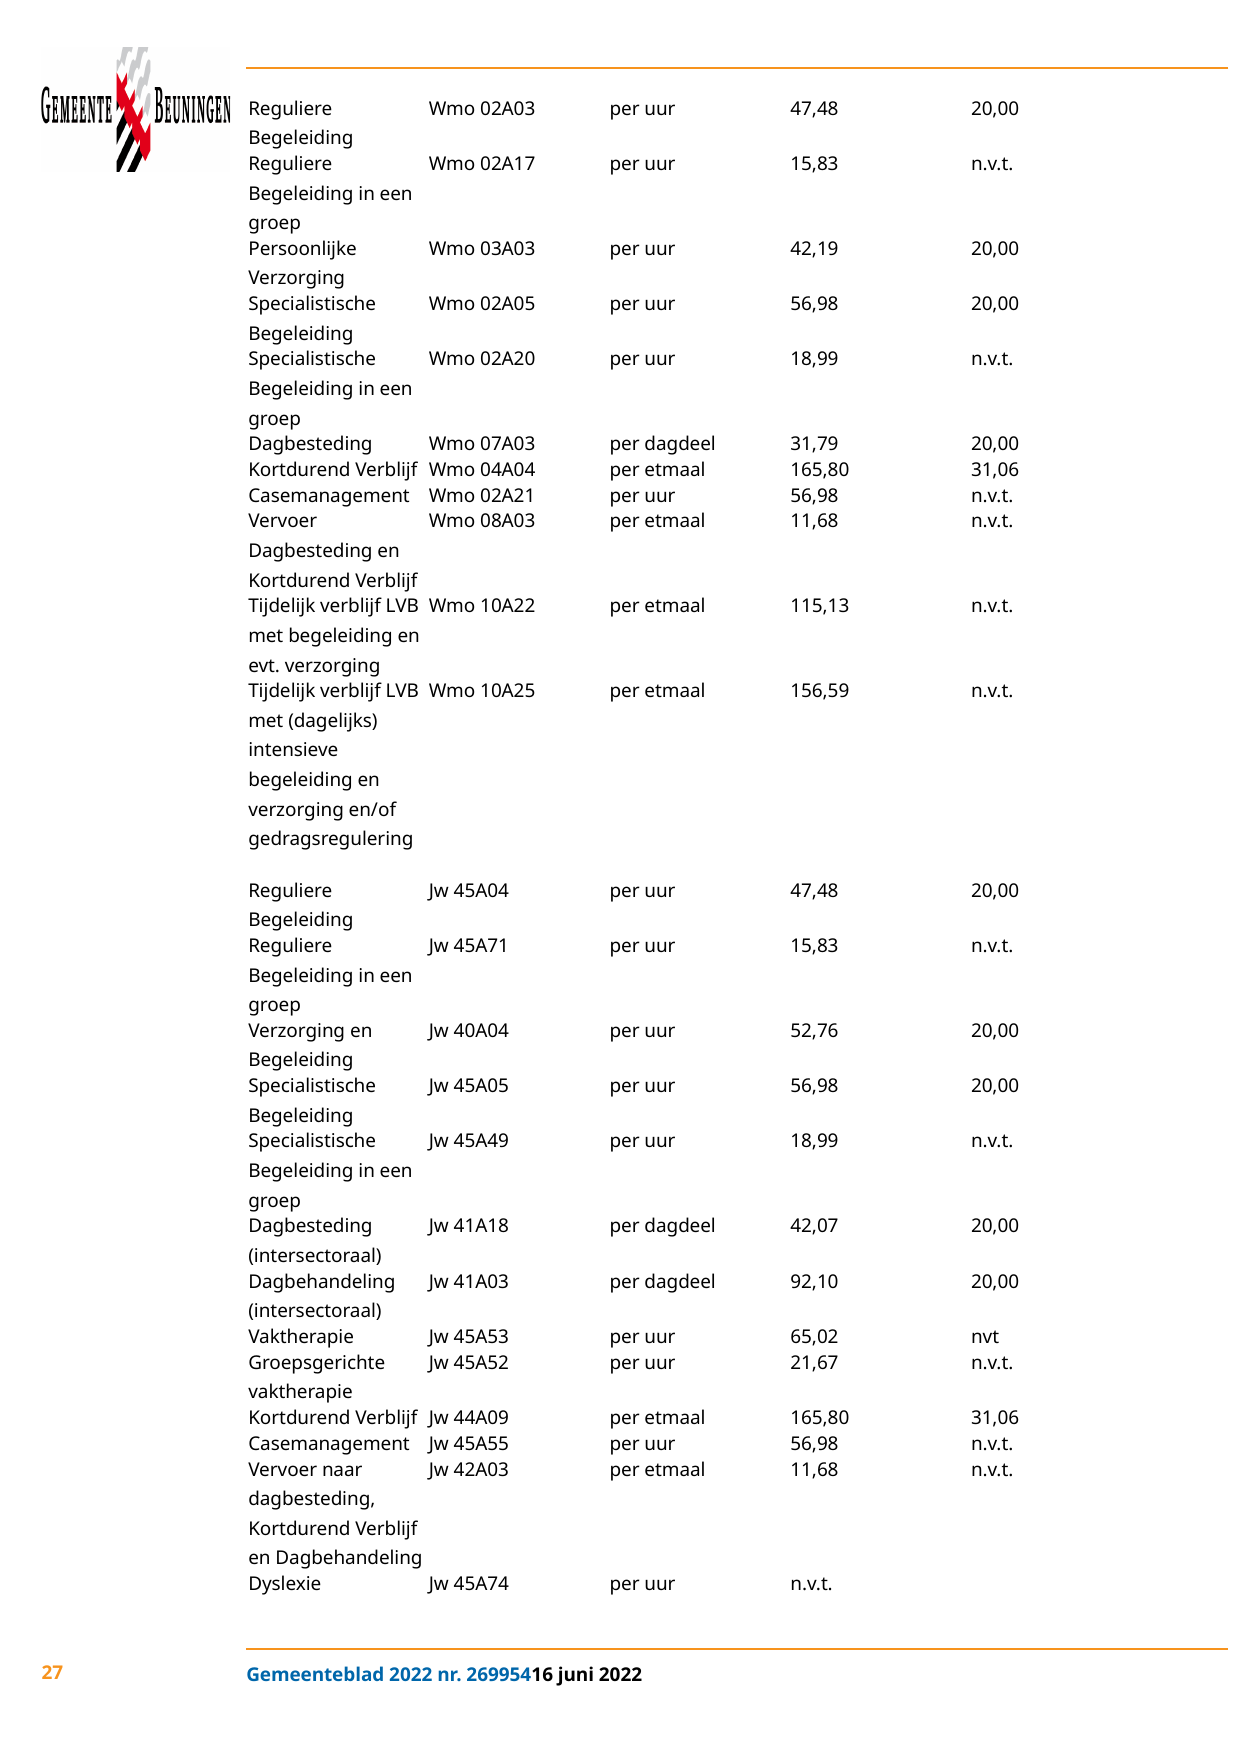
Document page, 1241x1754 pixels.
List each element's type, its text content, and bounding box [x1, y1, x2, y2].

table_cell [790, 851, 971, 877]
table_cell 92,10 [790, 1268, 971, 1323]
table_cell Jw 41A03 [429, 1268, 609, 1323]
table_cell per dagdeel [609, 1268, 790, 1323]
table_cell 20,00 [971, 877, 1152, 932]
table_cell Verzorging en Begeleiding [248, 1017, 429, 1072]
table_cell 20,00 [971, 1268, 1152, 1323]
table_cell Tijdelijk verblijf LVB met begeleiding en evt. verzorging [248, 593, 429, 677]
table_cell n.v.t. [971, 678, 1152, 851]
table_cell 15,83 [790, 932, 971, 1017]
table_cell Casemanagement [248, 1430, 429, 1456]
table_cell Jw 45A05 [429, 1073, 609, 1128]
table_cell Dagbesteding (intersectoraal) [248, 1213, 429, 1268]
table_cell Wmo 07A03 [429, 431, 609, 456]
table_cell Jw 41A18 [429, 1213, 609, 1268]
table_cell Jw 45A74 [429, 1570, 609, 1596]
table_cell 15,83 [790, 150, 971, 235]
table_cell Wmo 02A21 [429, 482, 609, 508]
table_cell Jw 45A71 [429, 932, 609, 1017]
table_cell 20,00 [971, 431, 1152, 456]
table_cell per etmaal [609, 1456, 790, 1570]
table_cell Wmo 02A17 [429, 150, 609, 235]
table_cell Specialistische Begeleiding [248, 290, 429, 346]
table_cell n.v.t. [971, 932, 1152, 1017]
table_cell Jw 45A55 [429, 1430, 609, 1456]
table_cell 47,48 [790, 95, 971, 150]
table_cell nvt [971, 1323, 1152, 1349]
table_cell n.v.t. [971, 1430, 1152, 1456]
table_cell per uur [609, 482, 790, 508]
table_cell [429, 851, 609, 877]
table_cell Jw 40A04 [429, 1017, 609, 1072]
table_cell [971, 851, 1152, 877]
table_cell Specialistische Begeleiding in een groep [248, 1128, 429, 1213]
table_cell Jw 45A04 [429, 877, 609, 932]
table_cell Kortdurend Verblijf [248, 1404, 429, 1430]
table_cell 56,98 [790, 482, 971, 508]
table_cell n.v.t. [971, 1456, 1152, 1570]
table_cell Reguliere Begeleiding [248, 95, 429, 150]
table_cell per etmaal [609, 508, 790, 593]
table_cell n.v.t. [971, 150, 1152, 235]
table_cell 31,06 [971, 456, 1152, 482]
table_cell 11,68 [790, 508, 971, 593]
table_cell 42,19 [790, 235, 971, 290]
table_cell 56,98 [790, 1073, 971, 1128]
table_cell 31,79 [790, 431, 971, 456]
table_cell n.v.t. [971, 482, 1152, 508]
table_cell per etmaal [609, 593, 790, 677]
table_cell Vervoer naar dagbesteding, Kortdurend Verblijf en Dagbehandeling [248, 1456, 429, 1570]
table_cell per uur [609, 932, 790, 1017]
table_cell per uur [609, 1323, 790, 1349]
table_cell Specialistische Begeleiding in een groep [248, 346, 429, 431]
table_cell Dyslexie [248, 1570, 429, 1596]
table_cell 115,13 [790, 593, 971, 677]
table_cell per etmaal [609, 1404, 790, 1430]
table_cell per uur [609, 1570, 790, 1596]
table_cell per uur [609, 1073, 790, 1128]
table_cell Wmo 02A03 [429, 95, 609, 150]
table_cell per etmaal [609, 456, 790, 482]
table_cell 56,98 [790, 1430, 971, 1456]
table_cell [248, 851, 429, 877]
table_cell [609, 851, 790, 877]
table_cell 65,02 [790, 1323, 971, 1349]
table_cell per uur [609, 290, 790, 346]
table_cell per uur [609, 1430, 790, 1456]
table_cell 156,59 [790, 678, 971, 851]
table_cell per uur [609, 95, 790, 150]
table_cell 47,48 [790, 877, 971, 932]
table_cell 165,80 [790, 456, 971, 482]
table_cell 18,99 [790, 346, 971, 431]
table_cell Kortdurend Verblijf [248, 456, 429, 482]
table_cell 42,07 [790, 1213, 971, 1268]
table_cell n.v.t. [971, 508, 1152, 593]
table_cell Specialistische Begeleiding [248, 1073, 429, 1128]
table_cell 165,80 [790, 1404, 971, 1430]
table_cell 20,00 [971, 1073, 1152, 1128]
table_cell 11,68 [790, 1456, 971, 1570]
table_cell Dagbesteding [248, 431, 429, 456]
table_cell Jw 42A03 [429, 1456, 609, 1570]
table_cell 21,67 [790, 1349, 971, 1404]
table_cell per uur [609, 1349, 790, 1404]
table_cell Jw 45A53 [429, 1323, 609, 1349]
table_cell n.v.t. [971, 1128, 1152, 1213]
table_cell Jw 45A52 [429, 1349, 609, 1404]
table_cell Wmo 02A05 [429, 290, 609, 346]
table_cell per uur [609, 1128, 790, 1213]
table_cell Casemanagement [248, 482, 429, 508]
picture [41, 47, 231, 172]
table_cell Wmo 02A20 [429, 346, 609, 431]
table_cell Groepsgerichte vaktherapie [248, 1349, 429, 1404]
table_cell Wmo 08A03 [429, 508, 609, 593]
table_cell [971, 1570, 1152, 1596]
table_cell 20,00 [971, 1017, 1152, 1072]
table_cell per etmaal [609, 678, 790, 851]
table_cell per uur [609, 877, 790, 932]
table_cell per uur [609, 1017, 790, 1072]
table_cell Vaktherapie [248, 1323, 429, 1349]
table_cell 20,00 [971, 235, 1152, 290]
table_cell per dagdeel [609, 1213, 790, 1268]
table_cell n.v.t. [971, 1349, 1152, 1404]
table_cell Wmo 10A25 [429, 678, 609, 851]
table_cell Wmo 04A04 [429, 456, 609, 482]
table_cell 52,76 [790, 1017, 971, 1072]
table_cell 18,99 [790, 1128, 971, 1213]
table_cell Reguliere Begeleiding [248, 877, 429, 932]
table_cell per uur [609, 150, 790, 235]
table_cell 56,98 [790, 290, 971, 346]
table_cell Vervoer Dagbesteding en Kortdurend Verblijf [248, 508, 429, 593]
table_cell Reguliere Begeleiding in een groep [248, 932, 429, 1017]
table_cell Reguliere Begeleiding in een groep [248, 150, 429, 235]
table_cell 20,00 [971, 290, 1152, 346]
table_cell per dagdeel [609, 431, 790, 456]
table_cell 20,00 [971, 95, 1152, 150]
table_cell n.v.t. [971, 593, 1152, 677]
table_cell Jw 44A09 [429, 1404, 609, 1430]
table_cell 20,00 [971, 1213, 1152, 1268]
table_cell Jw 45A49 [429, 1128, 609, 1213]
table_cell Tijdelijk verblijf LVB met (dagelijks) intensieve begeleiding en verzorging en/of gedragsregulering [248, 678, 429, 851]
table_cell n.v.t. [790, 1570, 971, 1596]
table_cell per uur [609, 346, 790, 431]
table_cell Dagbehandeling (intersectoraal) [248, 1268, 429, 1323]
table_cell Wmo 03A03 [429, 235, 609, 290]
table_cell Wmo 10A22 [429, 593, 609, 677]
table_cell n.v.t. [971, 346, 1152, 431]
table_cell per uur [609, 235, 790, 290]
table_cell Persoonlijke Verzorging [248, 235, 429, 290]
table_cell 31,06 [971, 1404, 1152, 1430]
